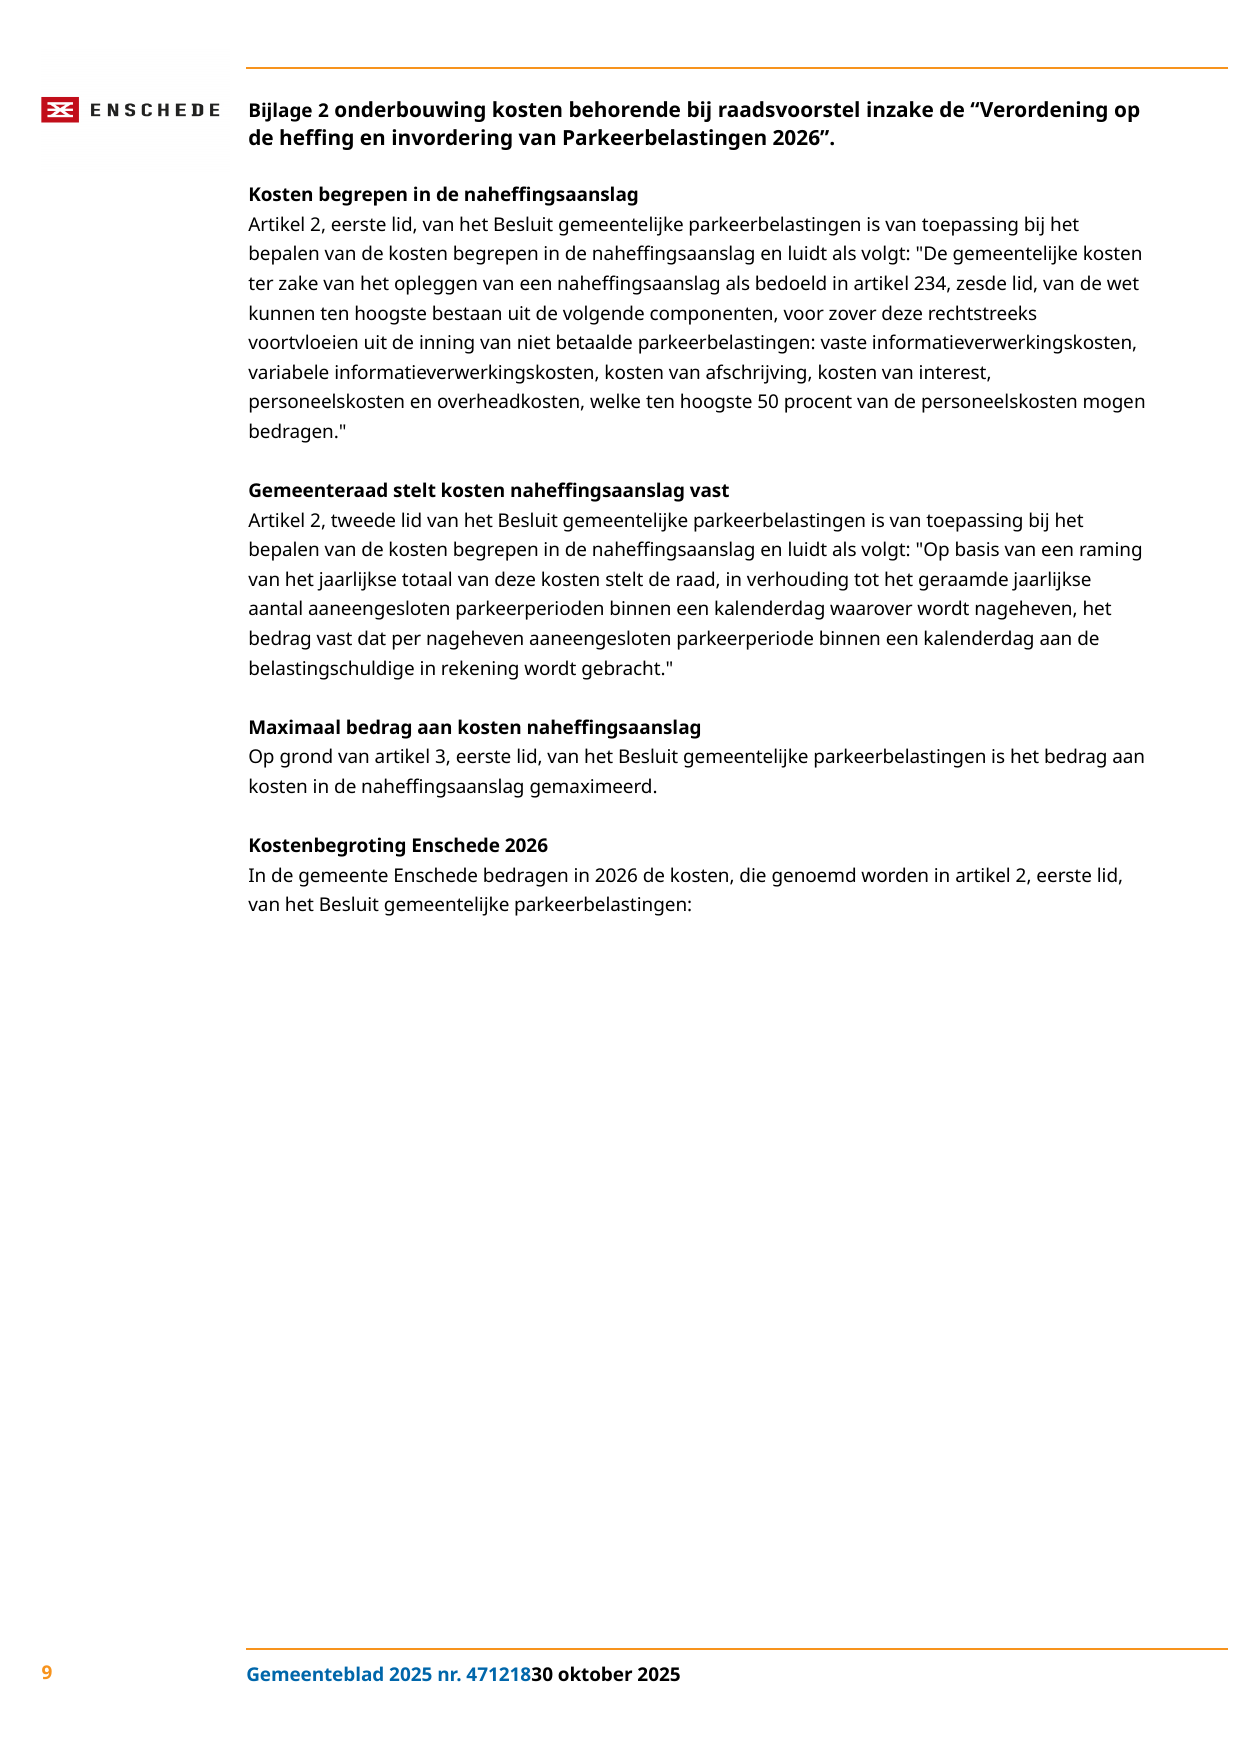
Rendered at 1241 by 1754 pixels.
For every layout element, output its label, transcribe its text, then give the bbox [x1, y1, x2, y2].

text Maximaal bedrag aan kosten naheffingsaanslag [248, 714, 1152, 739]
text Gemeenteraad stelt kosten naheffingsaanslag vast [248, 477, 1152, 503]
text Artikel 2, tweede lid van het Besluit gemeentelijke parkeerbelastingen is van toepassing bij het bepalen van de kosten begrepen in de naheffingsaanslag en luidt als volgt: "Op basis van een raming van het jaarlijkse totaal van deze kosten stelt de raad, in verhouding tot het geraamde jaarlijkse aantal aaneengesloten parkeerperioden binnen een kalenderdag waarover wordt nageheven, het bedrag vast dat per nageheven aaneengesloten parkeerperiode binnen een kalenderdag aan de belastingschuldige in rekening wordt gebracht." [248, 507, 1152, 680]
text Artikel 2, eerste lid, van het Besluit gemeentelijke parkeerbelastingen is van toepassing bij het bepalen van de kosten begrepen in de naheffingsaanslag en luidt als volgt: "De gemeentelijke kosten ter zake van het opleggen van een naheffingsaanslag als bedoeld in artikel 234, zesde lid, van de wet kunnen ten hoogste bestaan uit de volgende componenten, voor zover deze rechtstreeks voortvloeien uit de inning van niet betaalde parkeerbelastingen: vaste informatieverwerkingskosten, variabele informatieverwerkingskosten, kosten van afschrijving, kosten van interest, personeelskosten en overheadkosten, welke ten hoogste 50 procent van de personeelskosten mogen bedragen." [248, 211, 1152, 444]
text Op grond van artikel 3, eerste lid, van het Besluit gemeentelijke parkeerbelastingen is het bedrag aan kosten in de naheffingsaanslag gemaximeerd. [248, 743, 1152, 799]
picture [41, 47, 231, 172]
text Bijlage 2 onderbouwing kosten behorende bij raadsvoorstel inzake de “Verordening op de heffing en invordering van Parkeerbelastingen 2026”. [248, 95, 1152, 152]
text Kostenbegroting Enschede 2026 [248, 832, 1152, 858]
text Kosten begrepen in de naheffingsaanslag [248, 181, 1152, 207]
text In de gemeente Enschede bedragen in 2026 de kosten, die genoemd worden in artikel 2, eerste lid, van het Besluit gemeentelijke parkeerbelastingen: [248, 862, 1152, 917]
